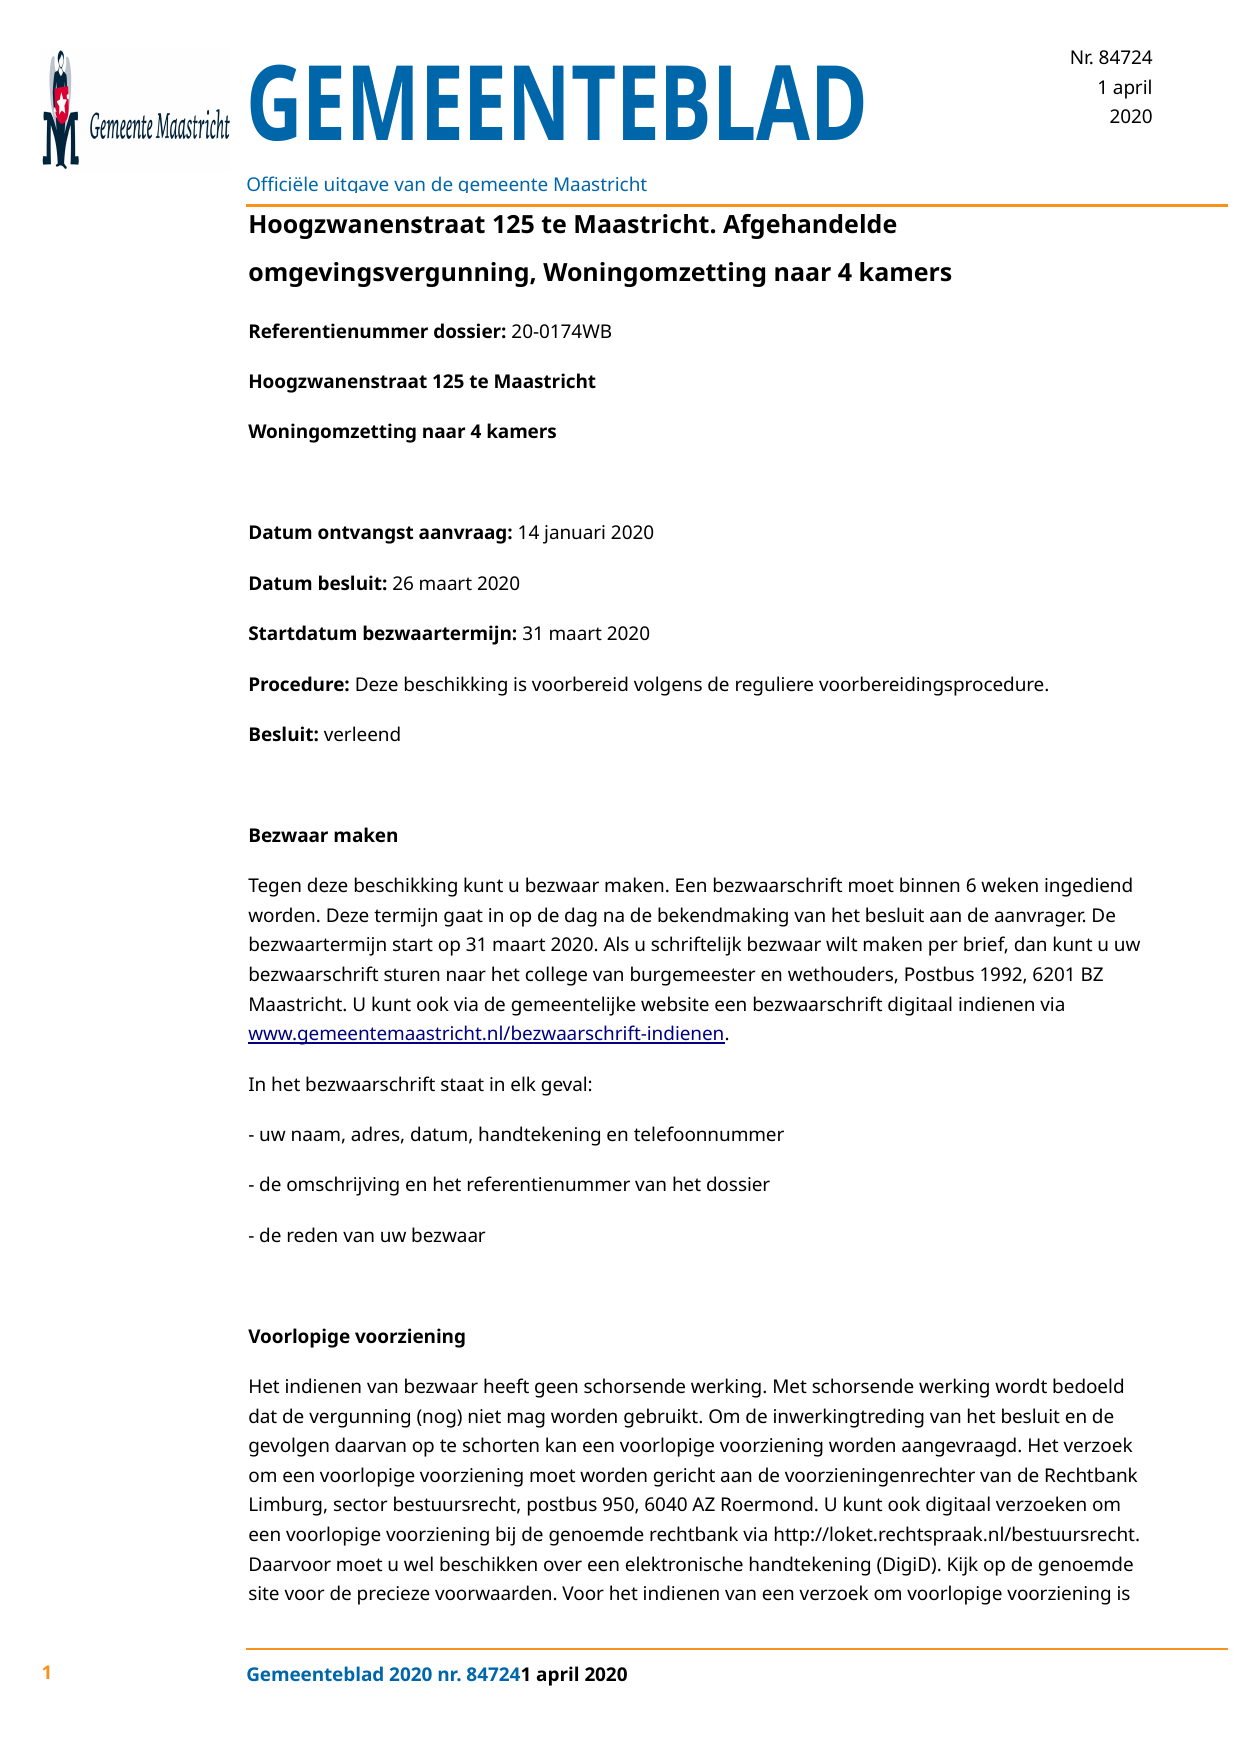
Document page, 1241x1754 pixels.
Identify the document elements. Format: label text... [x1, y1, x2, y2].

text Startdatum bezwaartermijn: 31 maart 2020 [248, 620, 1152, 646]
text Het indienen van bezwaar heeft geen schorsende werking. Met schorsende werking wordt bedoeld dat de vergunning (nog) niet mag worden gebruikt. Om de inwerkingtreding van het besluit en de gevolgen daarvan op te schorten kan een voorlopige voorziening worden aangevraagd. Het verzoek om een voorlopige voorziening moet worden gericht aan de voorzieningenrechter van de Rechtbank Limburg, sector bestuursrecht, postbus 950, 6040 AZ Roermond. U kunt ook digitaal verzoeken om een voorlopige voorziening bij de genoemde rechtbank via http://loket.rechtspraak.nl/bestuursrecht. Daarvoor moet u wel beschikken over een elektronische handtekening (DigiD). Kijk op de genoemde site voor de precieze voorwaarden. Voor het indienen van een verzoek om voorlopige voorziening is [248, 1373, 1152, 1606]
text Tegen deze beschikking kunt u bezwaar maken. Een bezwaarschrift moet binnen 6 weken ingediend worden. Deze termijn gaat in op de dag na de bekendmaking van het besluit aan de aanvrager. De bezwaartermijn start op 31 maart 2020. Als u schriftelijk bezwaar wilt maken per brief, dan kunt u uw bezwaarschrift sturen naar het college van burgemeester en wethouders, Postbus 1992, 6201 BZ Maastricht. U kunt ook via de gemeentelijke website een bezwaarschrift digitaal indienen via www.gemeentemaastricht.nl/bezwaarschrift-indienen. [248, 872, 1152, 1046]
text Besluit: verleend [248, 721, 1152, 747]
text - de reden van uw bezwaar [248, 1222, 1152, 1248]
text In het bezwaarschrift staat in elk geval: [248, 1071, 1152, 1097]
text Voorlopige voorziening [248, 1323, 1152, 1349]
text Referentienummer dossier: 20-0174WB [248, 318, 1152, 344]
text Procedure: Deze beschikking is voorbereid volgens de reguliere voorbereidingsprocedure. [248, 671, 1152, 697]
text Datum besluit: 26 maart 2020 [248, 570, 1152, 596]
text Hoogzwanenstraat 125 te Maastricht. Afgehandelde omgevingsvergunning, Woningomzetting naar 4 kamers [248, 207, 1152, 288]
text - de omschrijving en het referentienummer van het dossier [248, 1172, 1152, 1197]
text Woningomzetting naar 4 kamers [248, 419, 1152, 444]
text Bezwaar maken [248, 822, 1152, 848]
text - uw naam, adres, datum, handtekening en telefoonnummer [248, 1121, 1152, 1147]
text Hoogzwanenstraat 125 te Maastricht [248, 368, 1152, 394]
picture [41, 47, 231, 172]
text Datum ontvangst aanvraag: 14 januari 2020 [248, 519, 1152, 545]
